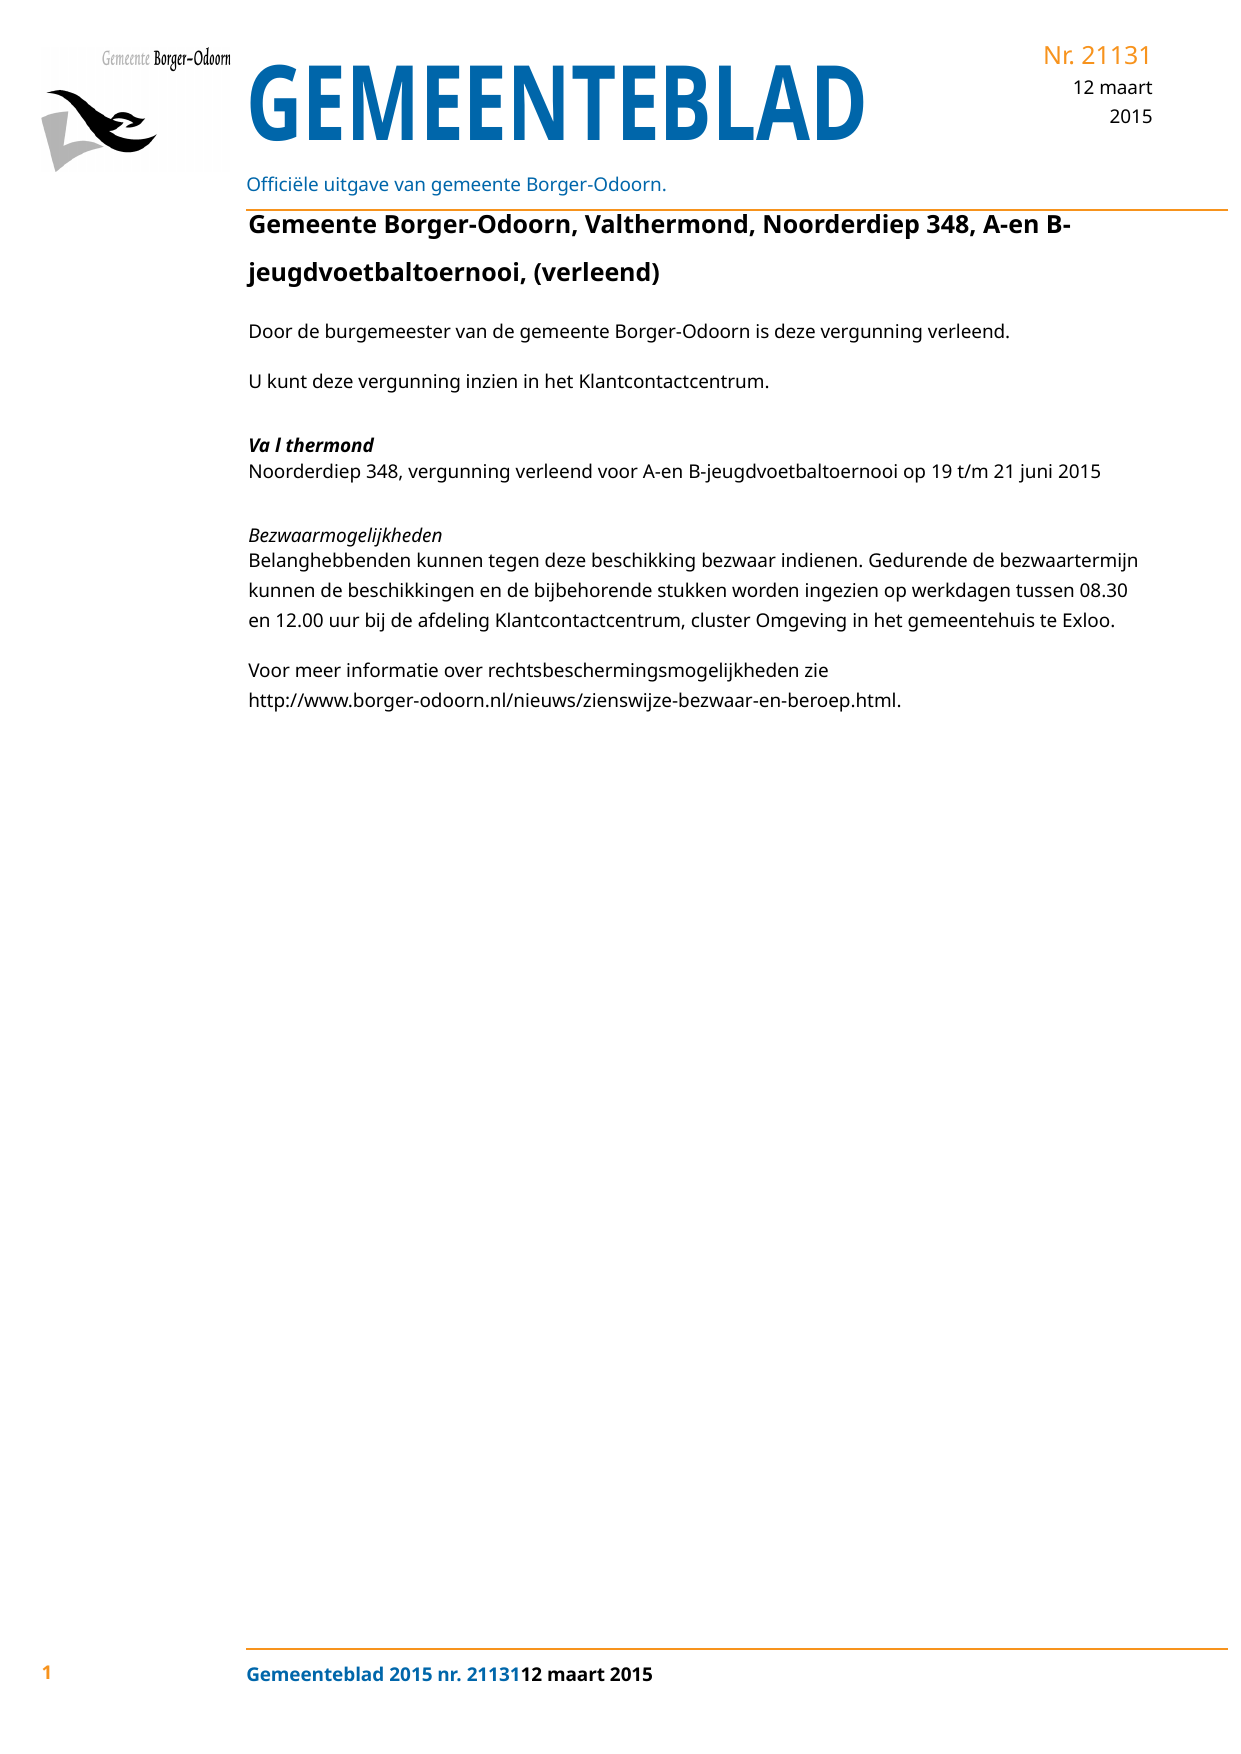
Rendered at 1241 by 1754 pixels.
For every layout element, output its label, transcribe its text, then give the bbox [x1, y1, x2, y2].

text Bezwaarmogelijkheden [248, 522, 1152, 548]
text Gemeente Borger-Odoorn, Valthermond, Noorderdiep 348, A-en B-jeugdvoetbaltoernooi, (verleend) [248, 211, 1152, 288]
text Door de burgemeester van de gemeente Borger-Odoorn is deze vergunning verleend. [248, 318, 1152, 344]
text Noorderdiep 348, vergunning verleend voor A-en B-jeugdvoetbaltoernooi op 19 t/m 21 juni 2015 [248, 458, 1152, 484]
text Va l thermond [248, 432, 1152, 458]
text U kunt deze vergunning inzien in het Klantcontactcentrum. [248, 368, 1152, 394]
text Belanghebbenden kunnen tegen deze beschikking bezwaar indienen. Gedurende de bezwaartermijn kunnen de beschikkingen en de bijbehorende stukken worden ingezien op werkdagen tussen 08.30 en 12.00 uur bij de afdeling Klantcontactcentrum, cluster Omgeving in het gemeentehuis te Exloo. [248, 548, 1152, 633]
text Voor meer informatie over rechtsbeschermingsmogelijkheden zie http://www.borger-odoorn.nl/nieuws/zienswijze-bezwaar-en-beroep.html. [248, 657, 1152, 713]
picture [41, 47, 231, 172]
